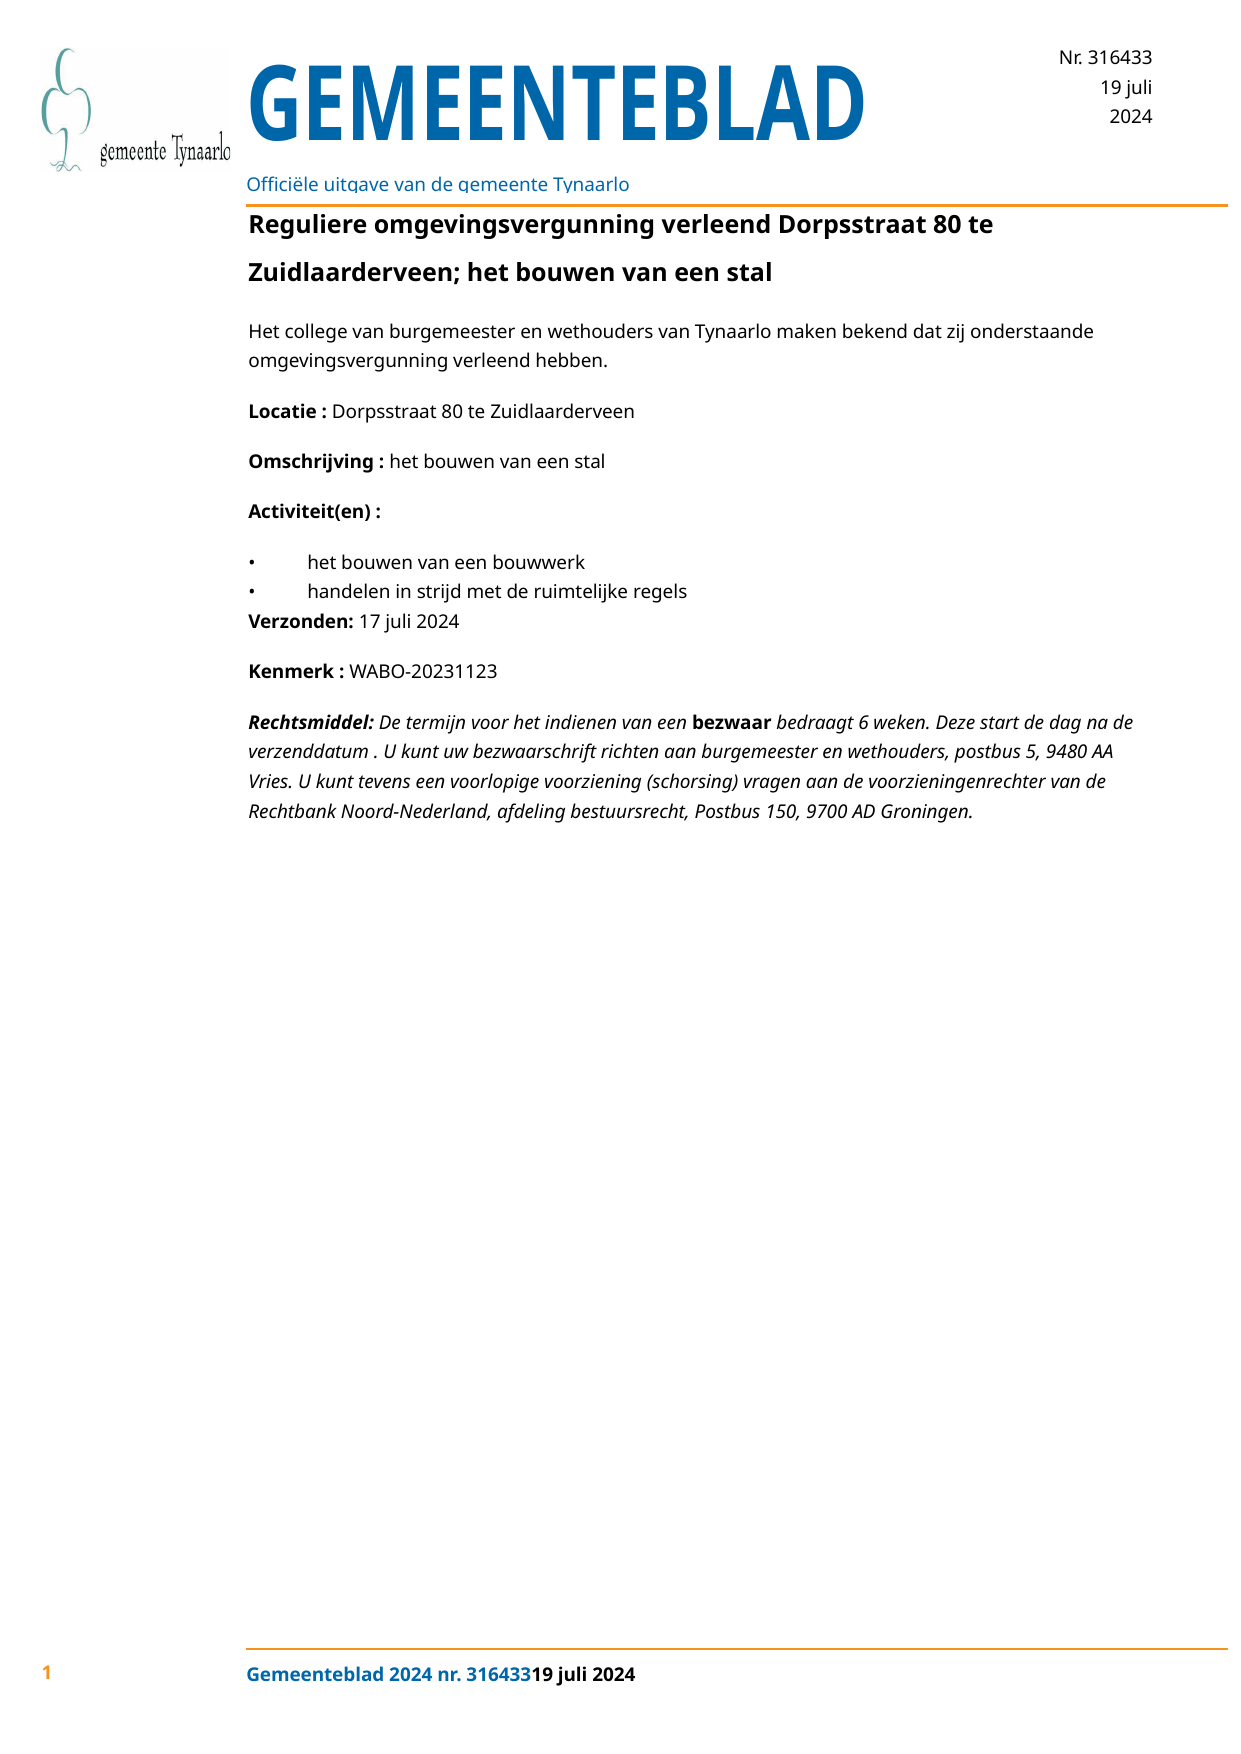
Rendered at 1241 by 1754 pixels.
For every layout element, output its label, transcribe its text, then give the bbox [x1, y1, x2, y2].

text Verzonden: 17 juli 2024 [248, 608, 1152, 634]
text Omschrijving : het bouwen van een stal [248, 448, 1152, 474]
text Locatie : Dorpsstraat 80 te Zuidlaarderveen [248, 398, 1152, 424]
picture [41, 47, 231, 172]
list handelen in strijd met de ruimtelijke regels [248, 579, 1152, 604]
list het bouwen van een bouwwerk [248, 549, 1152, 575]
text Reguliere omgevingsvergunning verleend Dorpsstraat 80 te Zuidlaarderveen; het bouwen van een stal [248, 207, 1152, 288]
text Activiteit(en) : [248, 499, 1152, 524]
text Kenmerk : WABO-20231123 [248, 659, 1152, 684]
text Het college van burgemeester en wethouders van Tynaarlo maken bekend dat zij onderstaande omgevingsvergunning verleend hebben. [248, 318, 1152, 373]
text Rechtsmiddel: De termijn voor het indienen van een bezwaar bedraagt 6 weken. Deze start de dag na de verzenddatum . U kunt uw bezwaarschrift richten aan burgemeester en wethouders, postbus 5, 9480 AA Vries. U kunt tevens een voorlopige voorziening (schorsing) vragen aan de voorzieningenrechter van de Rechtbank Noord-Nederland, afdeling bestuursrecht, Postbus 150, 9700 AD Groningen. [248, 709, 1152, 824]
